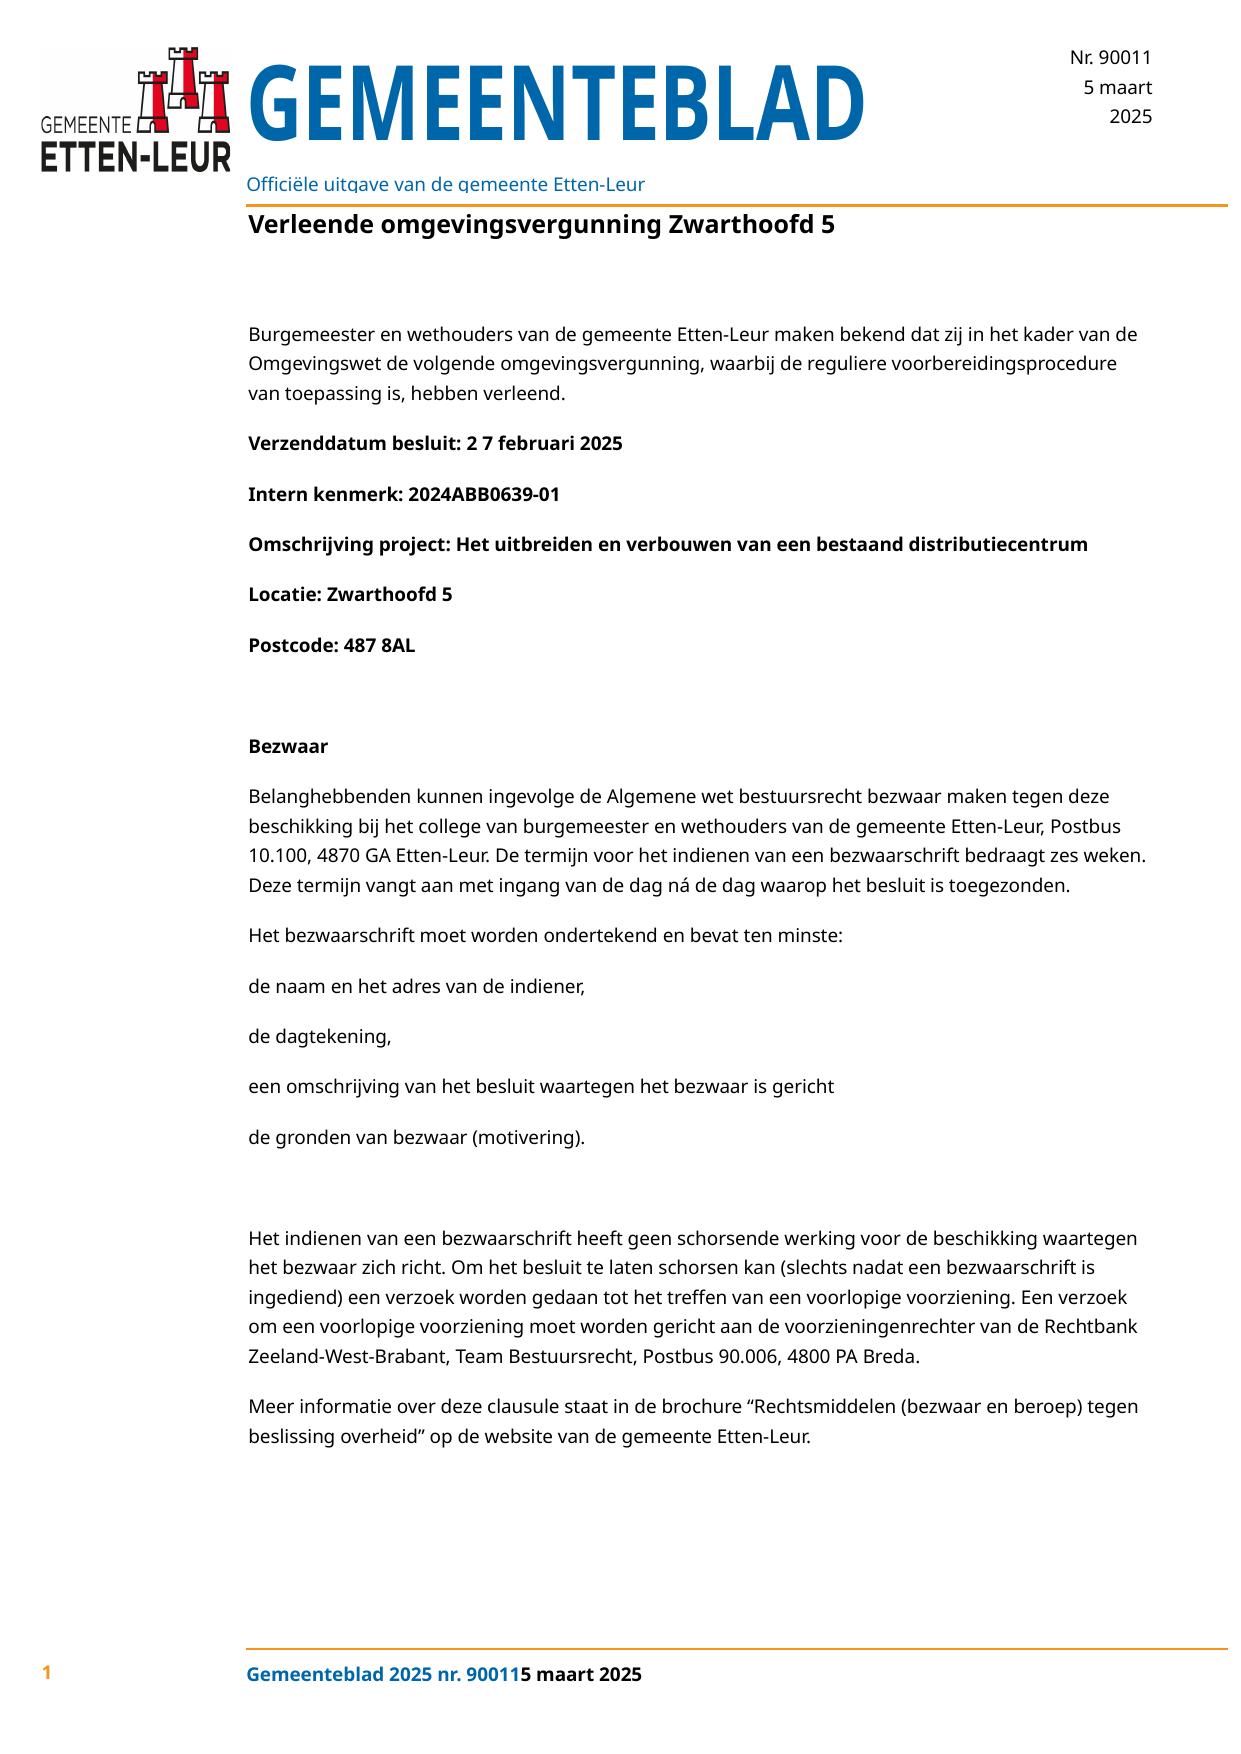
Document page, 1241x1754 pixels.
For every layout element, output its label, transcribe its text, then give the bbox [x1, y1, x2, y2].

text de dagtekening, [248, 1023, 1152, 1049]
picture [41, 47, 231, 172]
text een omschrijving van het besluit waartegen het bezwaar is gericht [248, 1074, 1152, 1099]
text Burgemeester en wethouders van de gemeente Etten-Leur maken bekend dat zij in het kader van de Omgevingswet de volgende omgevingsvergunning, waarbij de reguliere voorbereidingsprocedure van toepassing is, hebben verleend. [248, 321, 1152, 406]
text Postcode: 487 8AL [248, 632, 1152, 658]
text Intern kenmerk: 2024ABB0639-01 [248, 481, 1152, 506]
text Verzenddatum besluit: 2 7 februari 2025 [248, 430, 1152, 456]
text Bezwaar [248, 733, 1152, 758]
text Het indienen van een bezwaarschrift heeft geen schorsende werking voor de beschikking waartegen het bezwaar zich richt. Om het besluit te laten schorsen kan (slechts nadat een bezwaarschrift is ingediend) een verzoek worden gedaan tot het treffen van een voorlopige voorziening. Een verzoek om een voorlopige voorziening moet worden gericht aan de voorzieningenrechter van de Rechtbank Zeeland-West-Brabant, Team Bestuursrecht, Postbus 90.006, 4800 PA Breda. [248, 1225, 1152, 1369]
text Belanghebbenden kunnen ingevolge de Algemene wet bestuursrecht bezwaar maken tegen deze beschikking bij het college van burgemeester en wethouders van de gemeente Etten-Leur, Postbus 10.100, 4870 GA Etten-Leur. De termijn voor het indienen van een bezwaarschrift bedraagt zes weken. Deze termijn vangt aan met ingang van de dag ná de dag waarop het besluit is toegezonden. [248, 783, 1152, 898]
text Omschrijving project: Het uitbreiden en verbouwen van een bestaand distributiecentrum [248, 531, 1152, 557]
text de gronden van bezwaar (motivering). [248, 1124, 1152, 1150]
text Het bezwaarschrift moet worden ondertekend en bevat ten minste: [248, 922, 1152, 948]
text de naam en het adres van de indiener, [248, 973, 1152, 998]
text Meer informatie over deze clausule staat in de brochure “Rechtsmiddelen (bezwaar en beroep) tegen beslissing overheid” op de website van de gemeente Etten-Leur. [248, 1394, 1152, 1449]
text Verleende omgevingsvergunning Zwarthoofd 5 [248, 207, 1152, 241]
text Locatie: Zwarthoofd 5 [248, 582, 1152, 607]
